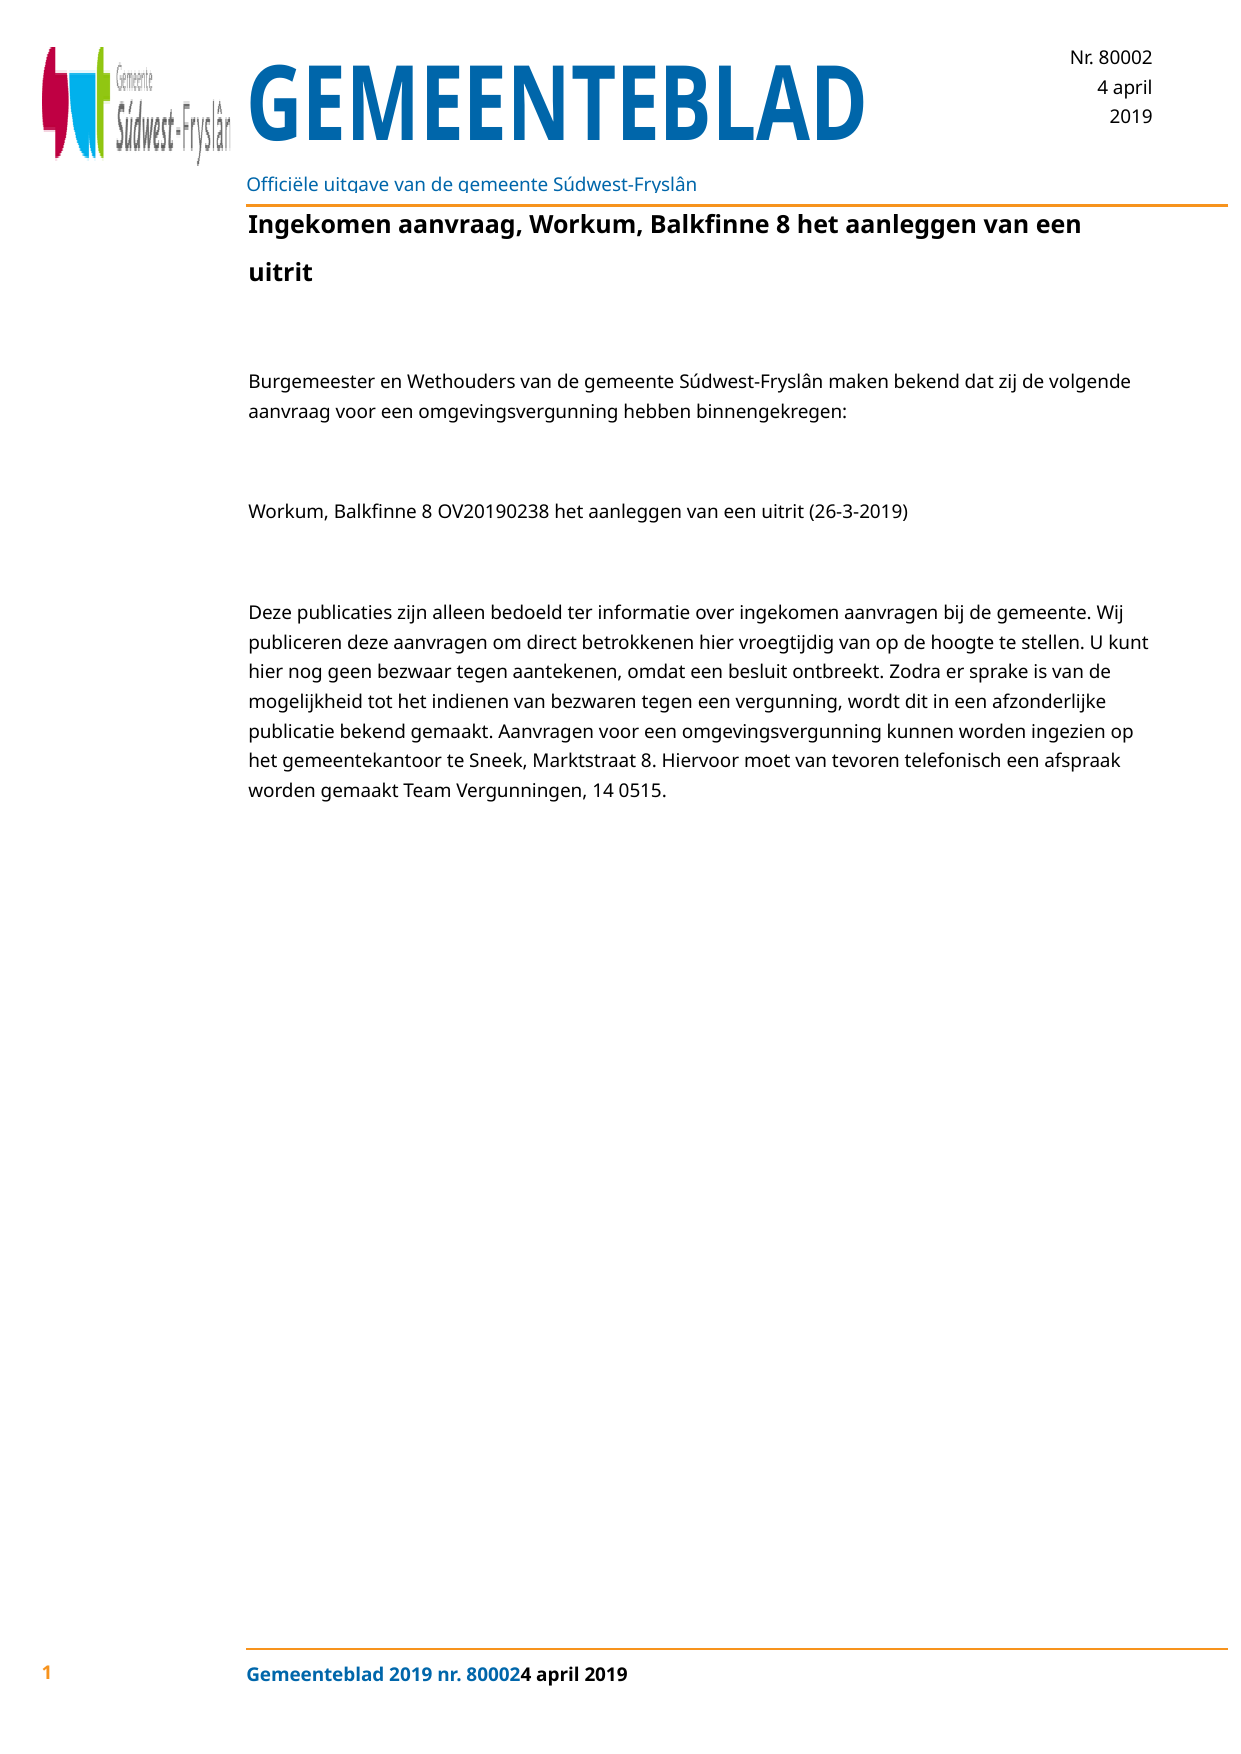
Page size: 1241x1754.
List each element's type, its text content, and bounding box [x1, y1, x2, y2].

text Ingekomen aanvraag, Workum, Balkfinne 8 het aanleggen van een uitrit [248, 207, 1152, 288]
text Workum, Balkfinne 8 OV20190238 het aanleggen van een uitrit (26-3-2019) [248, 499, 1152, 524]
text Deze publicaties zijn alleen bedoeld ter informatie over ingekomen aanvragen bij de gemeente. Wij publiceren deze aanvragen om direct betrokkenen hier vroegtijdig van op de hoogte te stellen. U kunt hier nog geen bezwaar tegen aantekenen, omdat een besluit ontbreekt. Zodra er sprake is van de mogelijkheid tot het indienen van bezwaren tegen een vergunning, wordt dit in een afzonderlijke publicatie bekend gemaakt. Aanvragen voor een omgevingsvergunning kunnen worden ingezien op het gemeentekantoor te Sneek, Marktstraat 8. Hiervoor moet van tevoren telefonisch een afspraak worden gemaakt Team Vergunningen, 14 0515. [248, 599, 1152, 803]
text Burgemeester en Wethouders van de gemeente Súdwest-Fryslân maken bekend dat zij de volgende aanvraag voor een omgevingsvergunning hebben binnengekregen: [248, 368, 1152, 424]
picture [41, 47, 231, 172]
